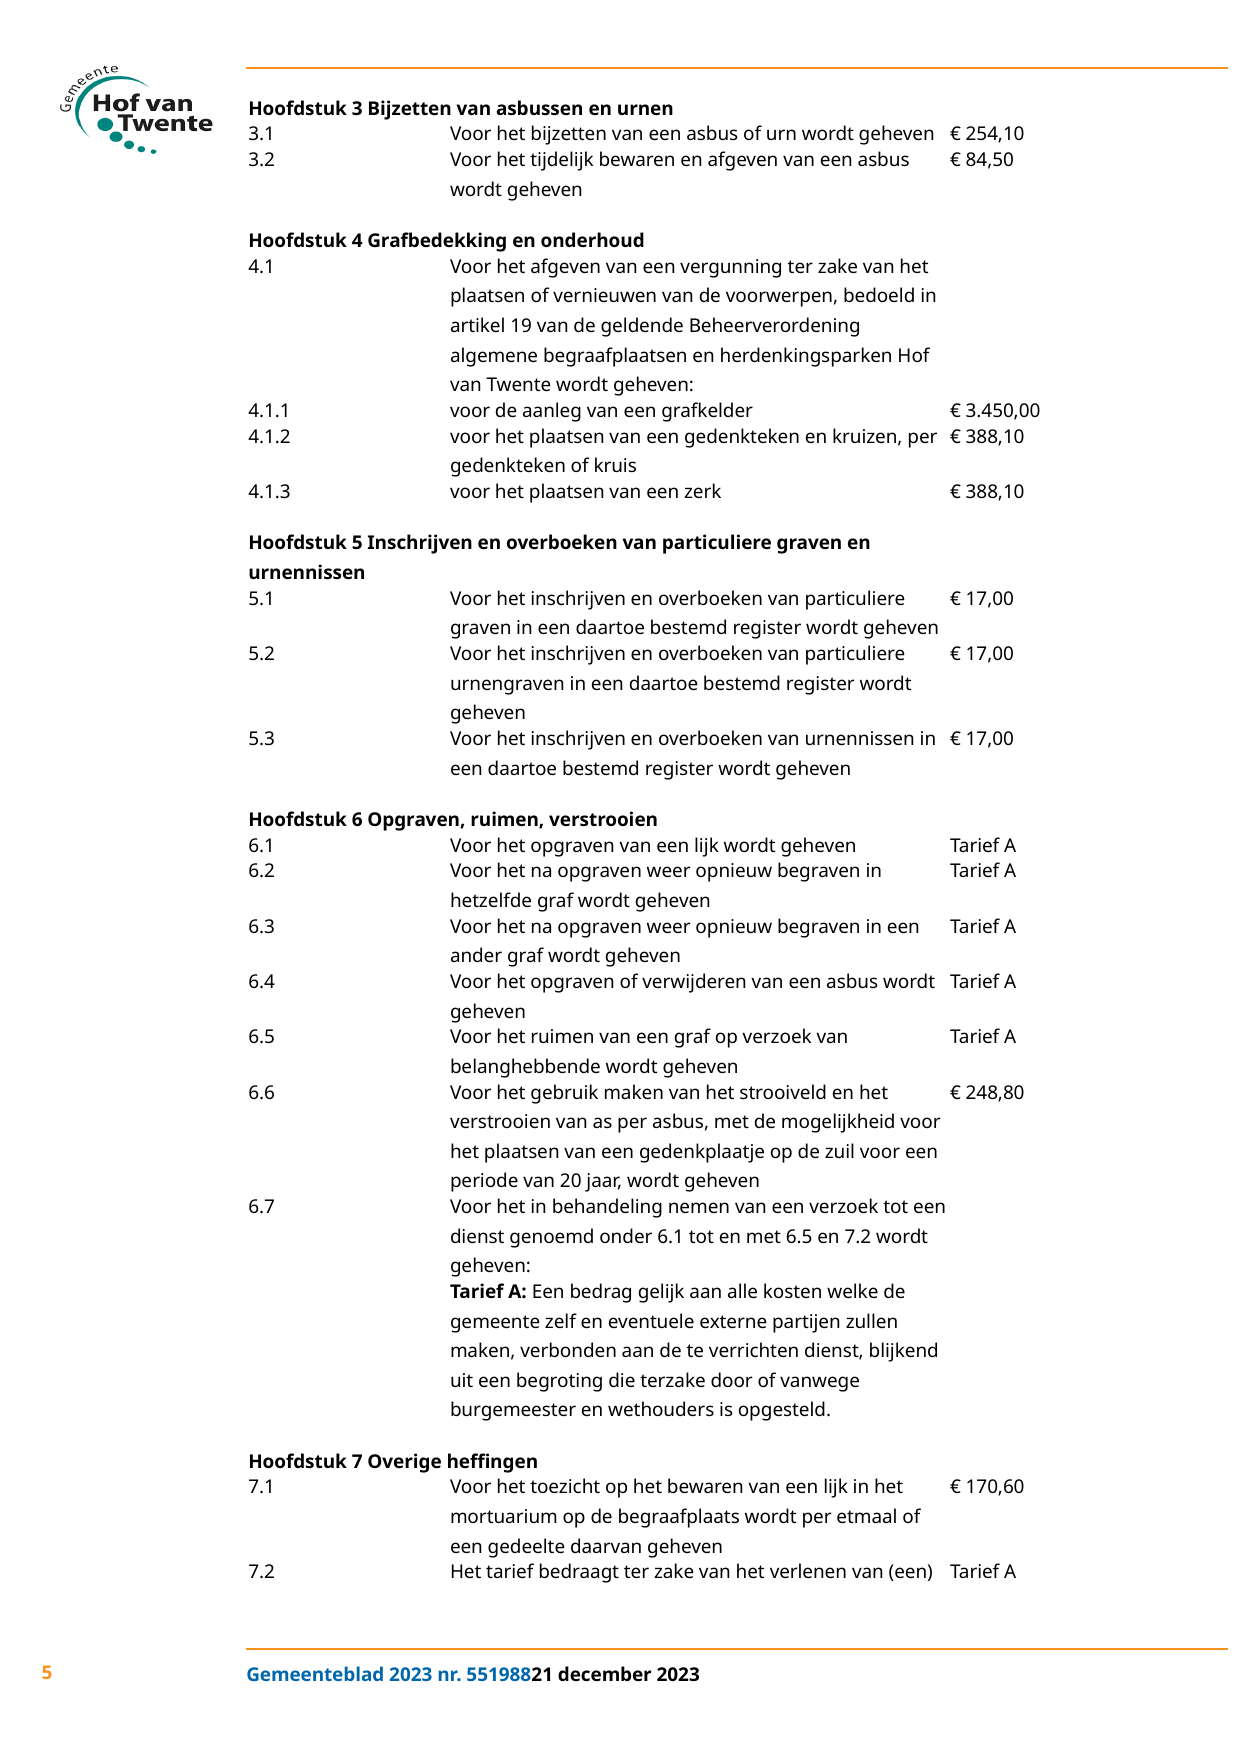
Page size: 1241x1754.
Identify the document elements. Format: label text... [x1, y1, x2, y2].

table_cell Voor het inschrijven en overboeken van particuliere urnengraven in een daartoe bestemd register wordt geheven [450, 640, 950, 725]
table_cell [248, 780, 450, 806]
table_cell [950, 1278, 1152, 1422]
table_cell Voor het opgraven of verwijderen van een asbus wordt geheven [450, 968, 950, 1023]
table_cell Tarief A [950, 968, 1152, 1023]
table_cell Tarief A [950, 913, 1152, 968]
table_cell 6.5 [248, 1024, 450, 1079]
table_cell Tarief A [950, 832, 1152, 858]
table_cell voor de aanleg van een grafkelder [450, 397, 950, 423]
table_cell Voor het na opgraven weer opnieuw begraven in een ander graf wordt geheven [450, 913, 950, 968]
table_cell 4.1.3 [248, 478, 450, 504]
table_cell Hoofdstuk 7 Overige heffingen [248, 1448, 950, 1474]
table_cell [950, 504, 1152, 529]
table_cell [450, 1422, 950, 1448]
table_cell Tarief A [950, 1559, 1152, 1584]
table_cell Voor het na opgraven weer opnieuw begraven in hetzelfde graf wordt geheven [450, 858, 950, 913]
table_cell Voor het ruimen van een graf op verzoek van belanghebbende wordt geheven [450, 1024, 950, 1079]
table_cell € 17,00 [950, 585, 1152, 640]
table_cell [950, 1422, 1152, 1448]
table_cell Tarief A [950, 1024, 1152, 1079]
table_cell € 170,60 [950, 1474, 1152, 1559]
table_cell [248, 1422, 450, 1448]
table_cell Voor het toezicht op het bewaren van een lijk in het mortuarium op de begraafplaats wordt per etmaal of een gedeelte daarvan geheven [450, 1474, 950, 1559]
table_cell Voor het inschrijven en overboeken van particuliere graven in een daartoe bestemd register wordt geheven [450, 585, 950, 640]
table_cell [950, 202, 1152, 227]
table_cell voor het plaatsen van een gedenkteken en kruizen, per gedenkteken of kruis [450, 423, 950, 478]
table_cell Hoofdstuk 6 Opgraven, ruimen, verstrooien [248, 806, 950, 832]
table_cell [950, 95, 1152, 121]
table_cell 5.1 [248, 585, 450, 640]
table_cell € 17,00 [950, 725, 1152, 780]
table_cell 3.1 [248, 121, 450, 146]
table_cell Voor het bijzetten van een asbus of urn wordt geheven [450, 121, 950, 146]
table_cell Hoofdstuk 3 Bijzetten van asbussen en urnen [248, 95, 950, 121]
table_cell Voor het in behandeling nemen van een verzoek tot een dienst genoemd onder 6.1 tot en met 6.5 en 7.2 wordt geheven: [450, 1193, 950, 1278]
table_cell [950, 1193, 1152, 1278]
table_cell Voor het opgraven van een lijk wordt geheven [450, 832, 950, 858]
table_cell Het tarief bedraagt ter zake van het verlenen van (een) [450, 1559, 950, 1584]
table_cell [950, 806, 1152, 832]
table_cell 4.1 [248, 253, 450, 397]
table_cell 4.1.2 [248, 423, 450, 478]
table_cell 5.3 [248, 725, 450, 780]
table_cell 6.6 [248, 1079, 450, 1193]
table_cell [248, 504, 450, 529]
table_cell [450, 780, 950, 806]
table_cell [248, 202, 450, 227]
table_cell [450, 504, 950, 529]
table_cell Hoofdstuk 4 Grafbedekking en onderhoud [248, 227, 950, 253]
table_cell [248, 1278, 450, 1422]
table_cell € 84,50 [950, 146, 1152, 202]
table_cell € 3.450,00 [950, 397, 1152, 423]
table_cell 7.1 [248, 1474, 450, 1559]
table_cell [950, 253, 1152, 397]
table_cell Voor het gebruik maken van het strooiveld en het verstrooien van as per asbus, met de mogelijkheid voor het plaatsen van een gedenkplaatje op de zuil voor een periode van 20 jaar, wordt geheven [450, 1079, 950, 1193]
table_cell 6.3 [248, 913, 450, 968]
table_cell [950, 227, 1152, 253]
table_cell voor het plaatsen van een zerk [450, 478, 950, 504]
table_cell € 388,10 [950, 478, 1152, 504]
table_cell [950, 1448, 1152, 1474]
table_cell Tarief A [950, 858, 1152, 913]
table_cell [450, 202, 950, 227]
table_cell Voor het tijdelijk bewaren en afgeven van een asbus wordt geheven [450, 146, 950, 202]
table_cell [950, 780, 1152, 806]
table_cell 4.1.1 [248, 397, 450, 423]
table_cell [950, 530, 1152, 585]
table_cell € 254,10 [950, 121, 1152, 146]
table_cell 6.7 [248, 1193, 450, 1278]
table_cell 3.2 [248, 146, 450, 202]
table_cell 7.2 [248, 1559, 450, 1584]
table_cell € 388,10 [950, 423, 1152, 478]
table_cell 5.2 [248, 640, 450, 725]
table_cell Voor het afgeven van een vergunning ter zake van het plaatsen of vernieuwen van de voorwerpen, bedoeld in artikel 19 van de geldende Beheerverordening algemene begraafplaatsen en herdenkingsparken Hof van Twente wordt geheven: [450, 253, 950, 397]
table_cell Tarief A: Een bedrag gelijk aan alle kosten welke de gemeente zelf en eventuele externe partijen zullen maken, verbonden aan de te verrichten dienst, blijkend uit een begroting die terzake door of vanwege burgemeester en wethouders is opgesteld. [450, 1278, 950, 1422]
table_cell 6.2 [248, 858, 450, 913]
picture [41, 47, 231, 172]
table_cell Voor het inschrijven en overboeken van urnennissen in een daartoe bestemd register wordt geheven [450, 725, 950, 780]
table_cell 6.1 [248, 832, 450, 858]
table_cell € 248,80 [950, 1079, 1152, 1193]
table_cell 6.4 [248, 968, 450, 1023]
table_cell € 17,00 [950, 640, 1152, 725]
table_cell Hoofdstuk 5 Inschrijven en overboeken van particuliere graven en urnennissen [248, 530, 950, 585]
